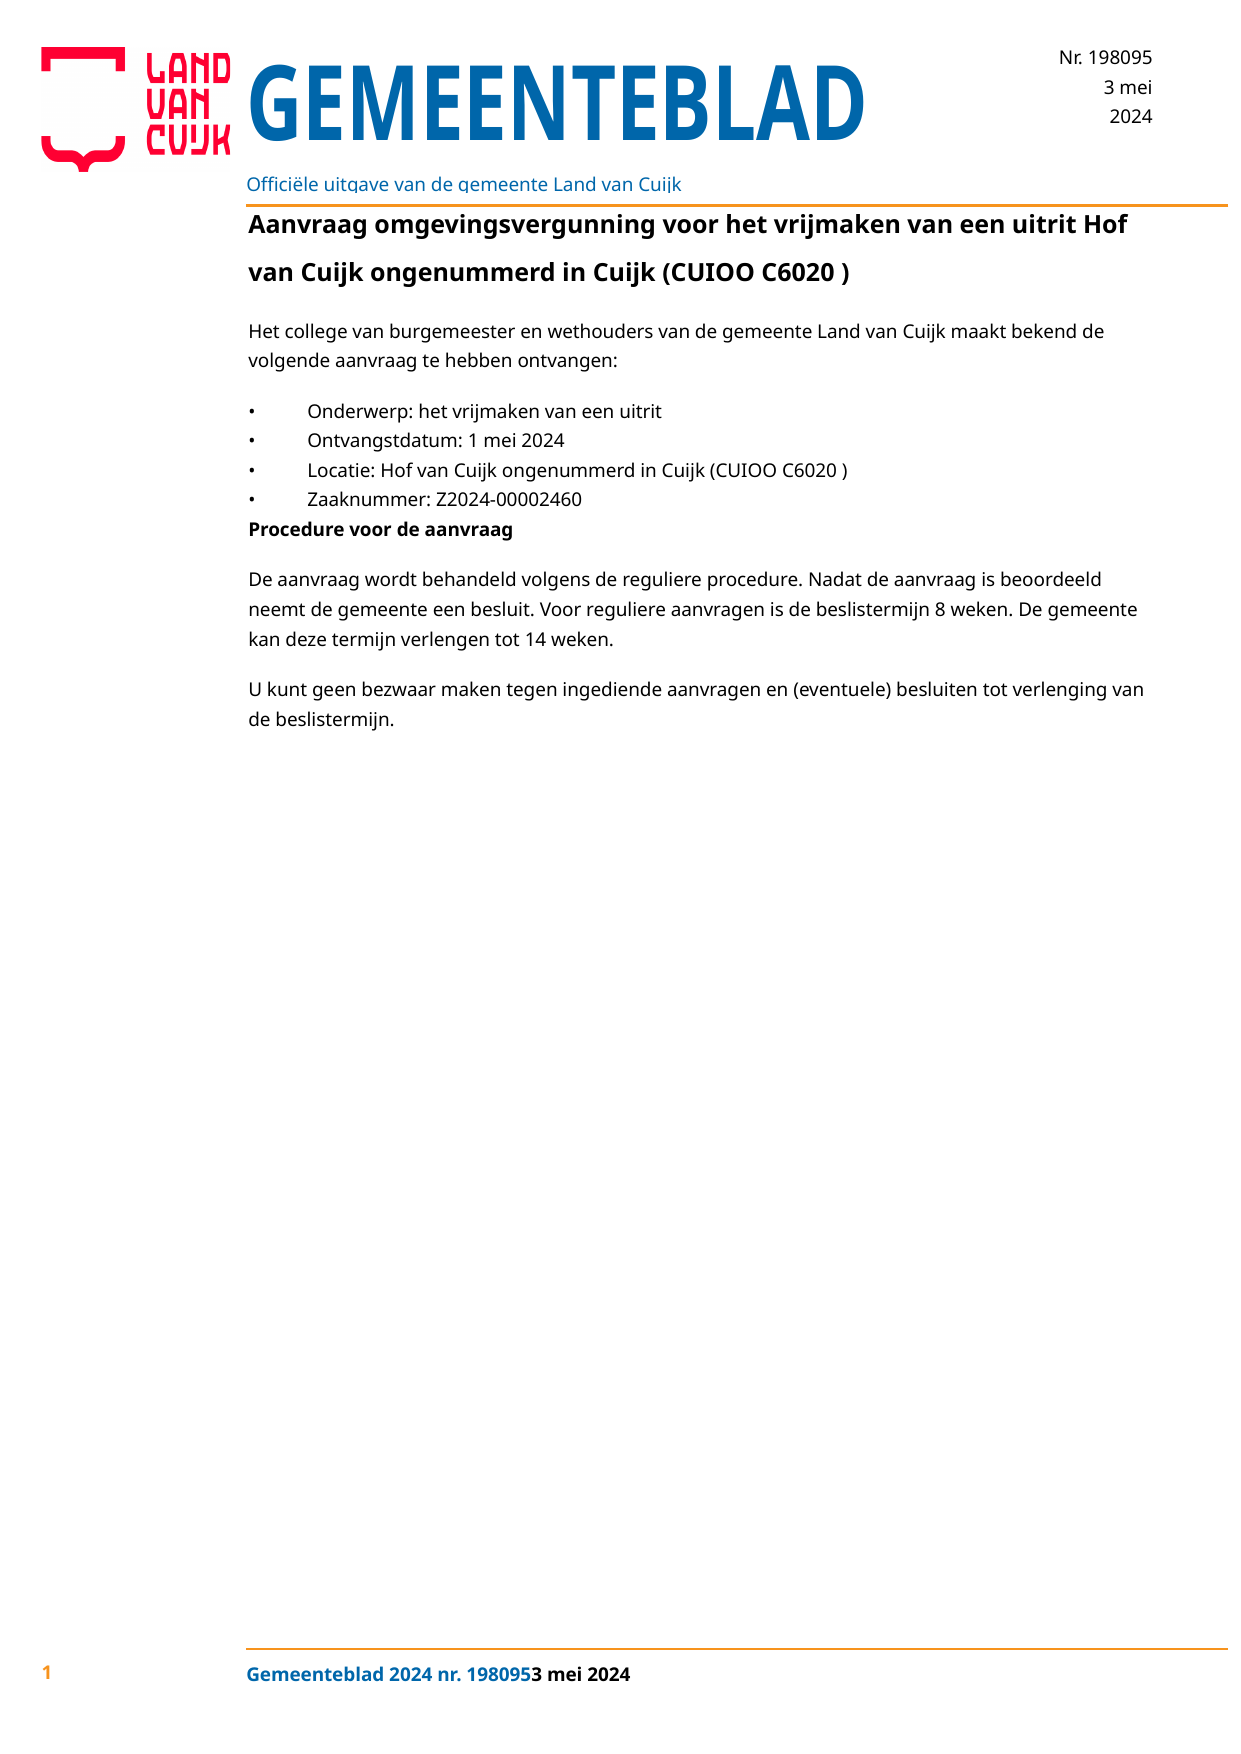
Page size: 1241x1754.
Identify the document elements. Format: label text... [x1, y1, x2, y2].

list Ontvangstdatum: 1 mei 2024 [248, 427, 1152, 453]
picture [41, 47, 231, 172]
text De aanvraag wordt behandeld volgens de reguliere procedure. Nadat de aanvraag is beoordeeld neemt de gemeente een besluit. Voor reguliere aanvragen is de beslistermijn 8 weken. De gemeente kan deze termijn verlengen tot 14 weken. [248, 567, 1152, 652]
list Onderwerp: het vrijmaken van een uitrit [248, 398, 1152, 424]
list Locatie: Hof van Cuijk ongenummerd in Cuijk (CUIOO C6020 ) [248, 457, 1152, 483]
text Procedure voor de aanvraag [248, 516, 1152, 542]
text Het college van burgemeester en wethouders van de gemeente Land van Cuijk maakt bekend de volgende aanvraag te hebben ontvangen: [248, 318, 1152, 373]
list Zaaknummer: Z2024-00002460 [248, 487, 1152, 512]
text U kunt geen bezwaar maken tegen ingediende aanvragen en (eventuele) besluiten tot verlenging van de beslistermijn. [248, 676, 1152, 732]
text Aanvraag omgevingsvergunning voor het vrijmaken van een uitrit Hof van Cuijk ongenummerd in Cuijk (CUIOO C6020 ) [248, 207, 1152, 288]
